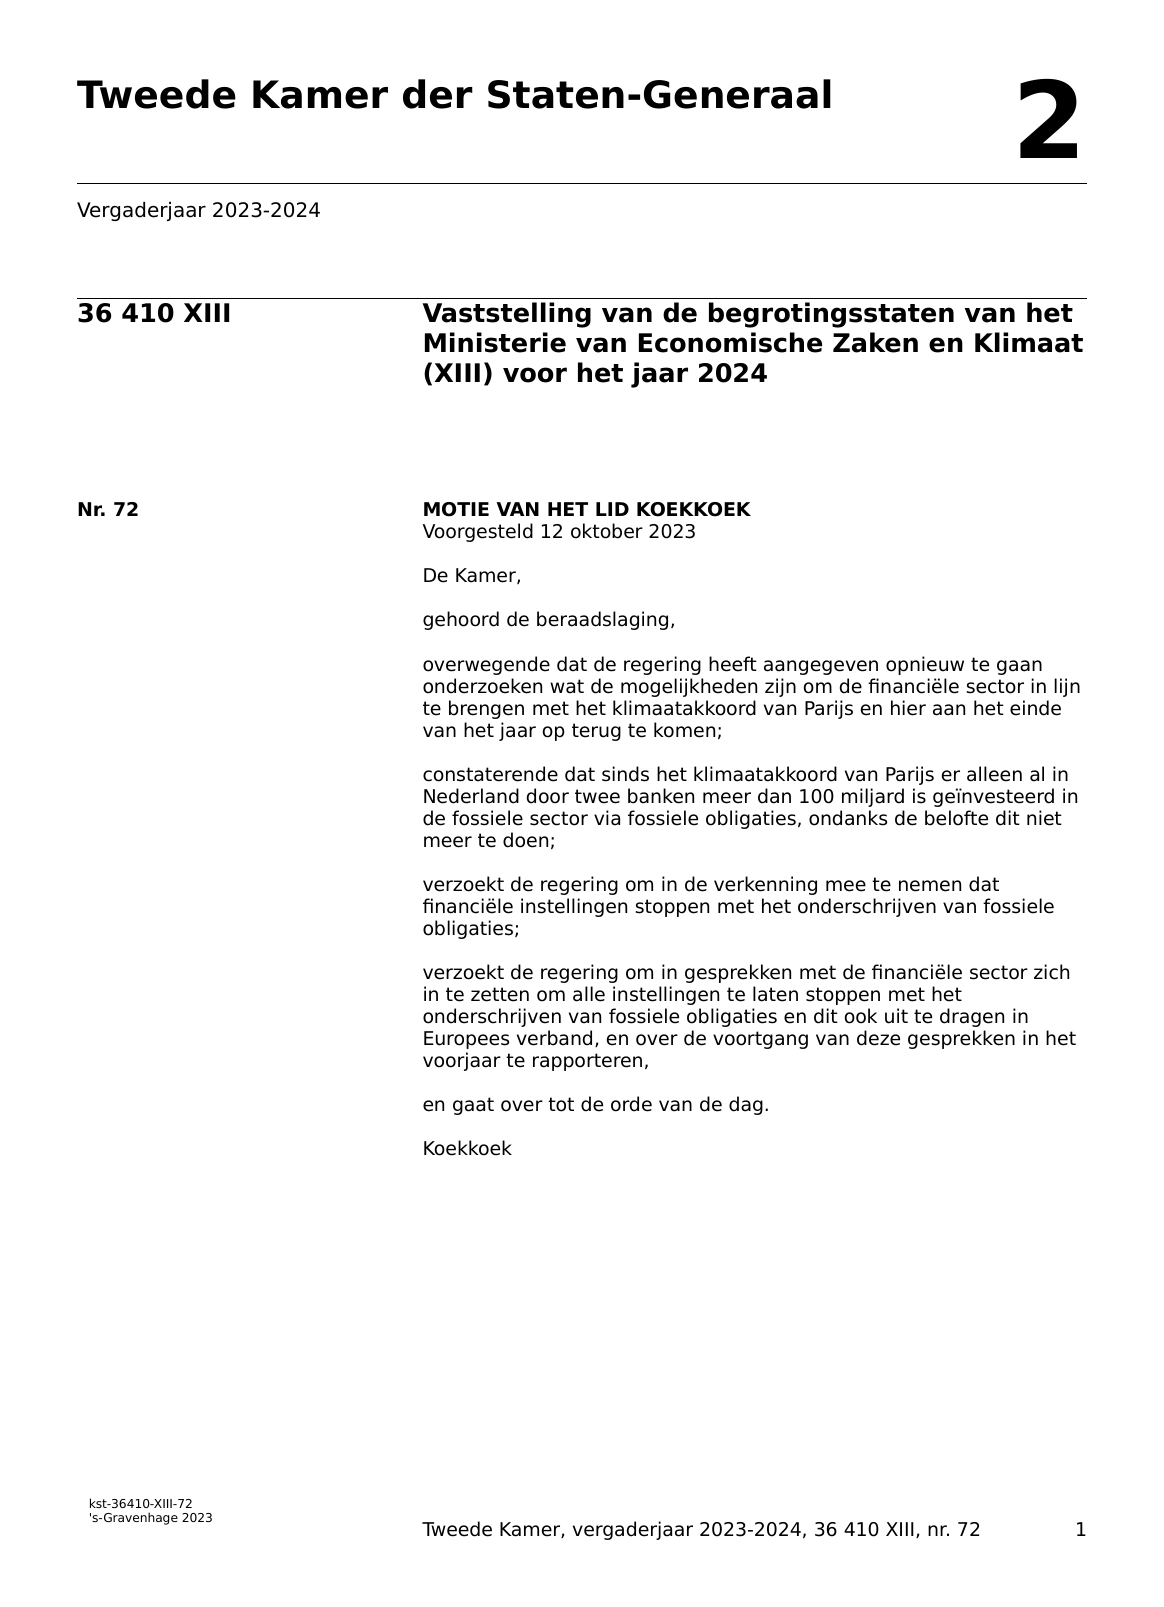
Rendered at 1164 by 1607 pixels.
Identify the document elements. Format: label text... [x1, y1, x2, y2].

text De Kamer, [422, 565, 1087, 587]
text constaterende dat sinds het klimaatakkoord van Parijs er alleen al in Nederland door twee banken meer dan 100 miljard is geïnvesteerd in de fossiele sector via fossiele obligaties, ondanks de belofte dit niet meer te doen; [422, 764, 1087, 852]
text Koekkoek [422, 1138, 1087, 1160]
table_header 2 [886, 59, 1087, 183]
text verzoekt de regering om in de verkenning mee te nemen dat financiële instellingen stoppen met het onderschrijven van fossiele obligaties; [422, 874, 1087, 940]
text verzoekt de regering om in gesprekken met de financiële sector zich in te zetten om alle instellingen te laten stoppen met het onderschrijven van fossiele obligaties en dit ook uit te dragen in Europees verband, en over de voortgang van deze gesprekken in het voorjaar te rapporteren, [422, 962, 1087, 1072]
text kst-36410-XIII-72 [88, 1497, 323, 1511]
text overwegende dat de regering heeft aangegeven opnieuw te gaan onderzoeken wat de mogelijkheden zijn om de financiële sector in lijn te brengen met het klimaatakkoord van Parijs en hier aan het einde van het jaar op terug te komen; [422, 653, 1087, 741]
text Voorgesteld 12 oktober 2023 [422, 521, 1087, 543]
table_cell Vergaderjaar 2023-2024 [77, 184, 1087, 298]
subtitle 36 410 XIII Vaststelling van de begrotingsstaten van het Ministerie van Economische Zaken en Klimaat (XIII) voor het jaar 2024 [77, 299, 1087, 388]
table_header Tweede Kamer der Staten-Generaal [77, 59, 886, 183]
text 's-Gravenhage 2023 [88, 1511, 323, 1525]
text en gaat over tot de orde van de dag. [422, 1094, 1087, 1116]
text gehoord de beraadslaging, [422, 609, 1087, 631]
subtitle Nr. 72 MOTIE VAN HET LID KOEKKOEK [77, 499, 1087, 521]
